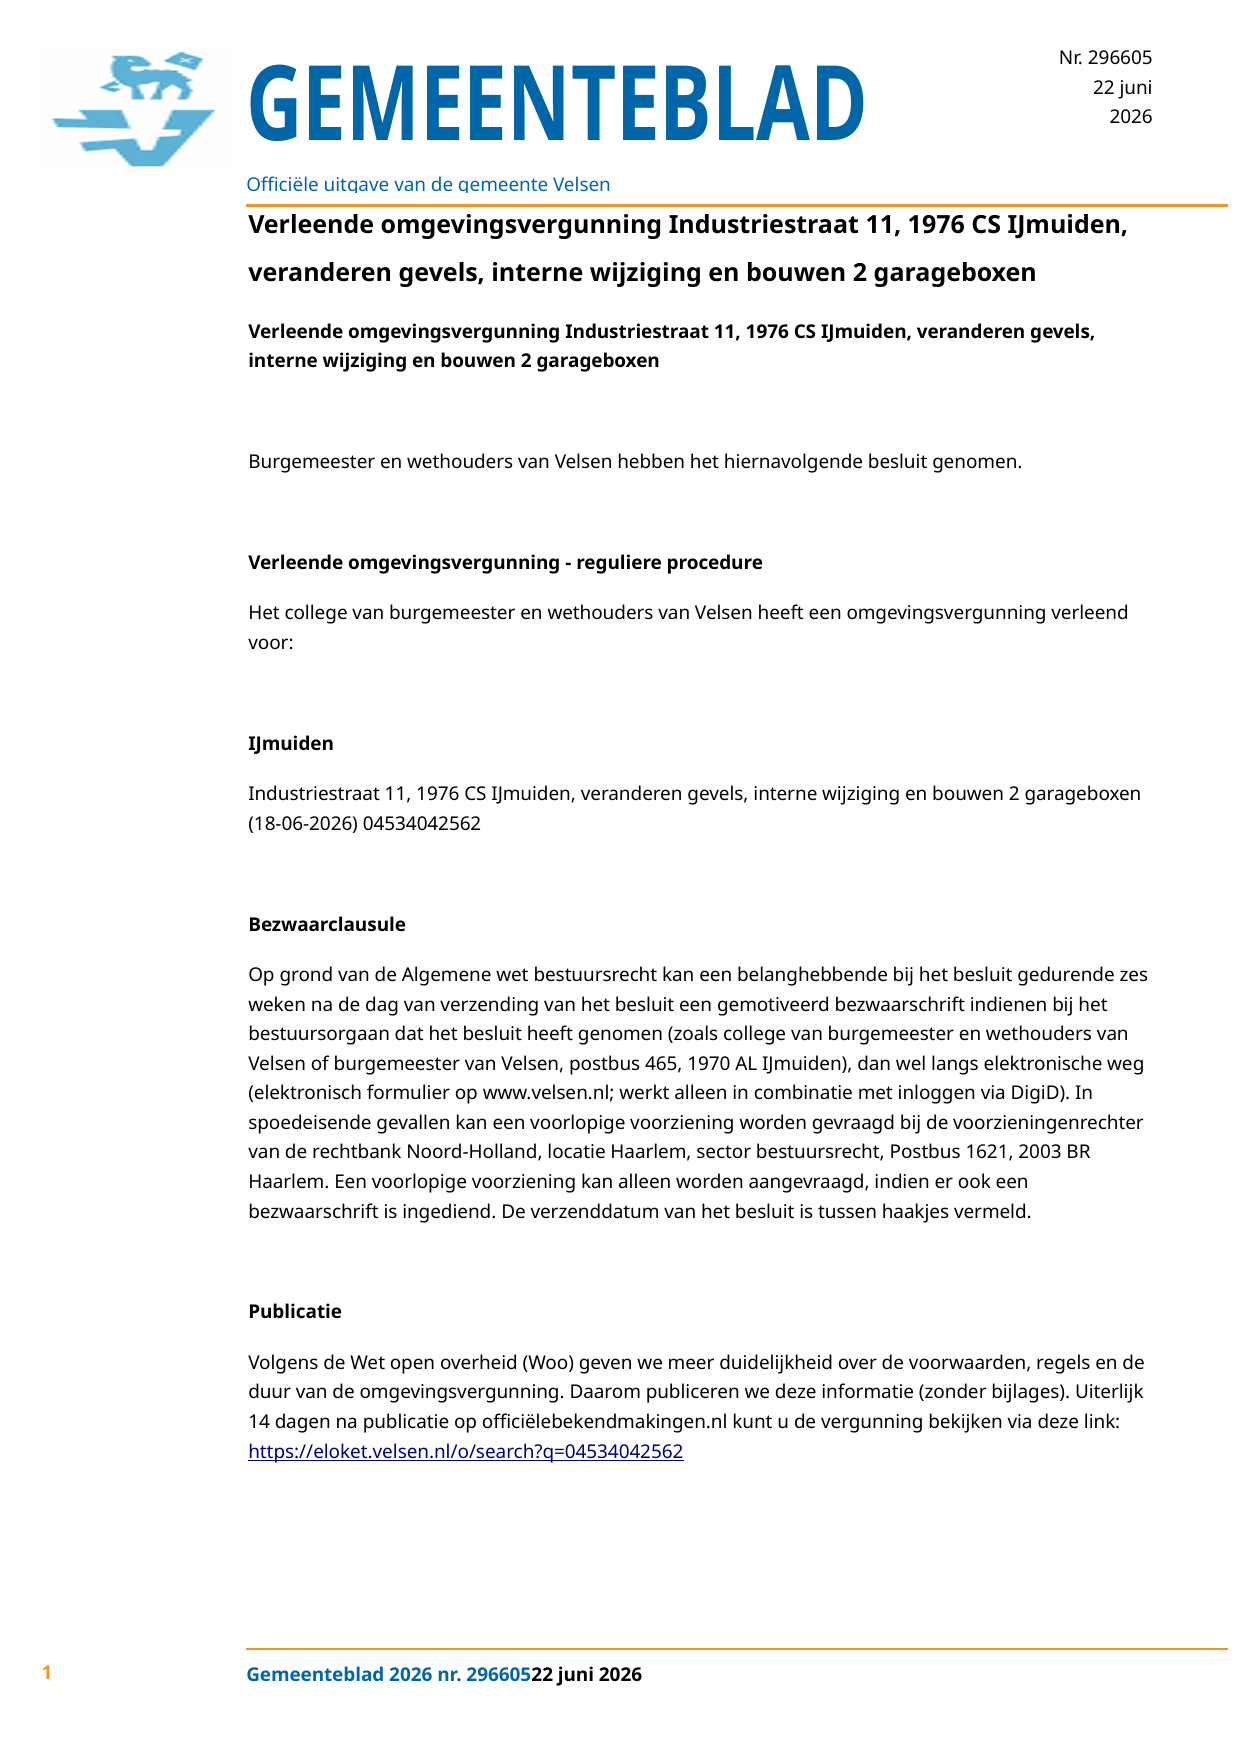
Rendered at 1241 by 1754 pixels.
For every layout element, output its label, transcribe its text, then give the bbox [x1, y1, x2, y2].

text Op grond van de Algemene wet bestuursrecht kan een belanghebbende bij het besluit gedurende zes weken na de dag van verzending van het besluit een gemotiveerd bezwaarschrift indienen bij het bestuursorgaan dat het besluit heeft genomen (zoals college van burgemeester en wethouders van Velsen of burgemeester van Velsen, postbus 465, 1970 AL IJmuiden), dan wel langs elektronische weg (elektronisch formulier op www.velsen.nl; werkt alleen in combinatie met inloggen via DigiD). In spoedeisende gevallen kan een voorlopige voorziening worden gevraagd bij de voorzieningenrechter van de rechtbank Noord-Holland, locatie Haarlem, sector bestuursrecht, Postbus 1621, 2003 BR Haarlem. Een voorlopige voorziening kan alleen worden aangevraagd, indien er ook een bezwaarschrift is ingediend. De verzenddatum van het besluit is tussen haakjes vermeld. [248, 961, 1152, 1224]
text IJmuiden [248, 730, 1152, 756]
text Industriestraat 11, 1976 CS IJmuiden, veranderen gevels, interne wijziging en bouwen 2 garageboxen (18-06-2026) 04534042562 [248, 780, 1152, 836]
text Burgemeester en wethouders van Velsen hebben het hiernavolgende besluit genomen. [248, 448, 1152, 474]
text Verleende omgevingsvergunning - reguliere procedure [248, 549, 1152, 575]
text Volgens de Wet open overheid (Woo) geven we meer duidelijkheid over de voorwaarden, regels en de duur van de omgevingsvergunning. Daarom publiceren we deze informatie (zonder bijlages). Uiterlijk 14 dagen na publicatie op officiëlebekendmakingen.nl kunt u de vergunning bekijken via deze link: https://eloket.velsen.nl/o/search?q=04534042562 [248, 1349, 1152, 1464]
text Verleende omgevingsvergunning Industriestraat 11, 1976 CS IJmuiden, veranderen gevels, interne wijziging en bouwen 2 garageboxen [248, 207, 1152, 288]
picture [41, 47, 231, 172]
text Publicatie [248, 1299, 1152, 1324]
text Het college van burgemeester en wethouders van Velsen heeft een omgevingsvergunning verleend voor: [248, 599, 1152, 655]
text Bezwaarclausule [248, 911, 1152, 937]
text Verleende omgevingsvergunning Industriestraat 11, 1976 CS IJmuiden, veranderen gevels, interne wijziging en bouwen 2 garageboxen [248, 318, 1152, 373]
